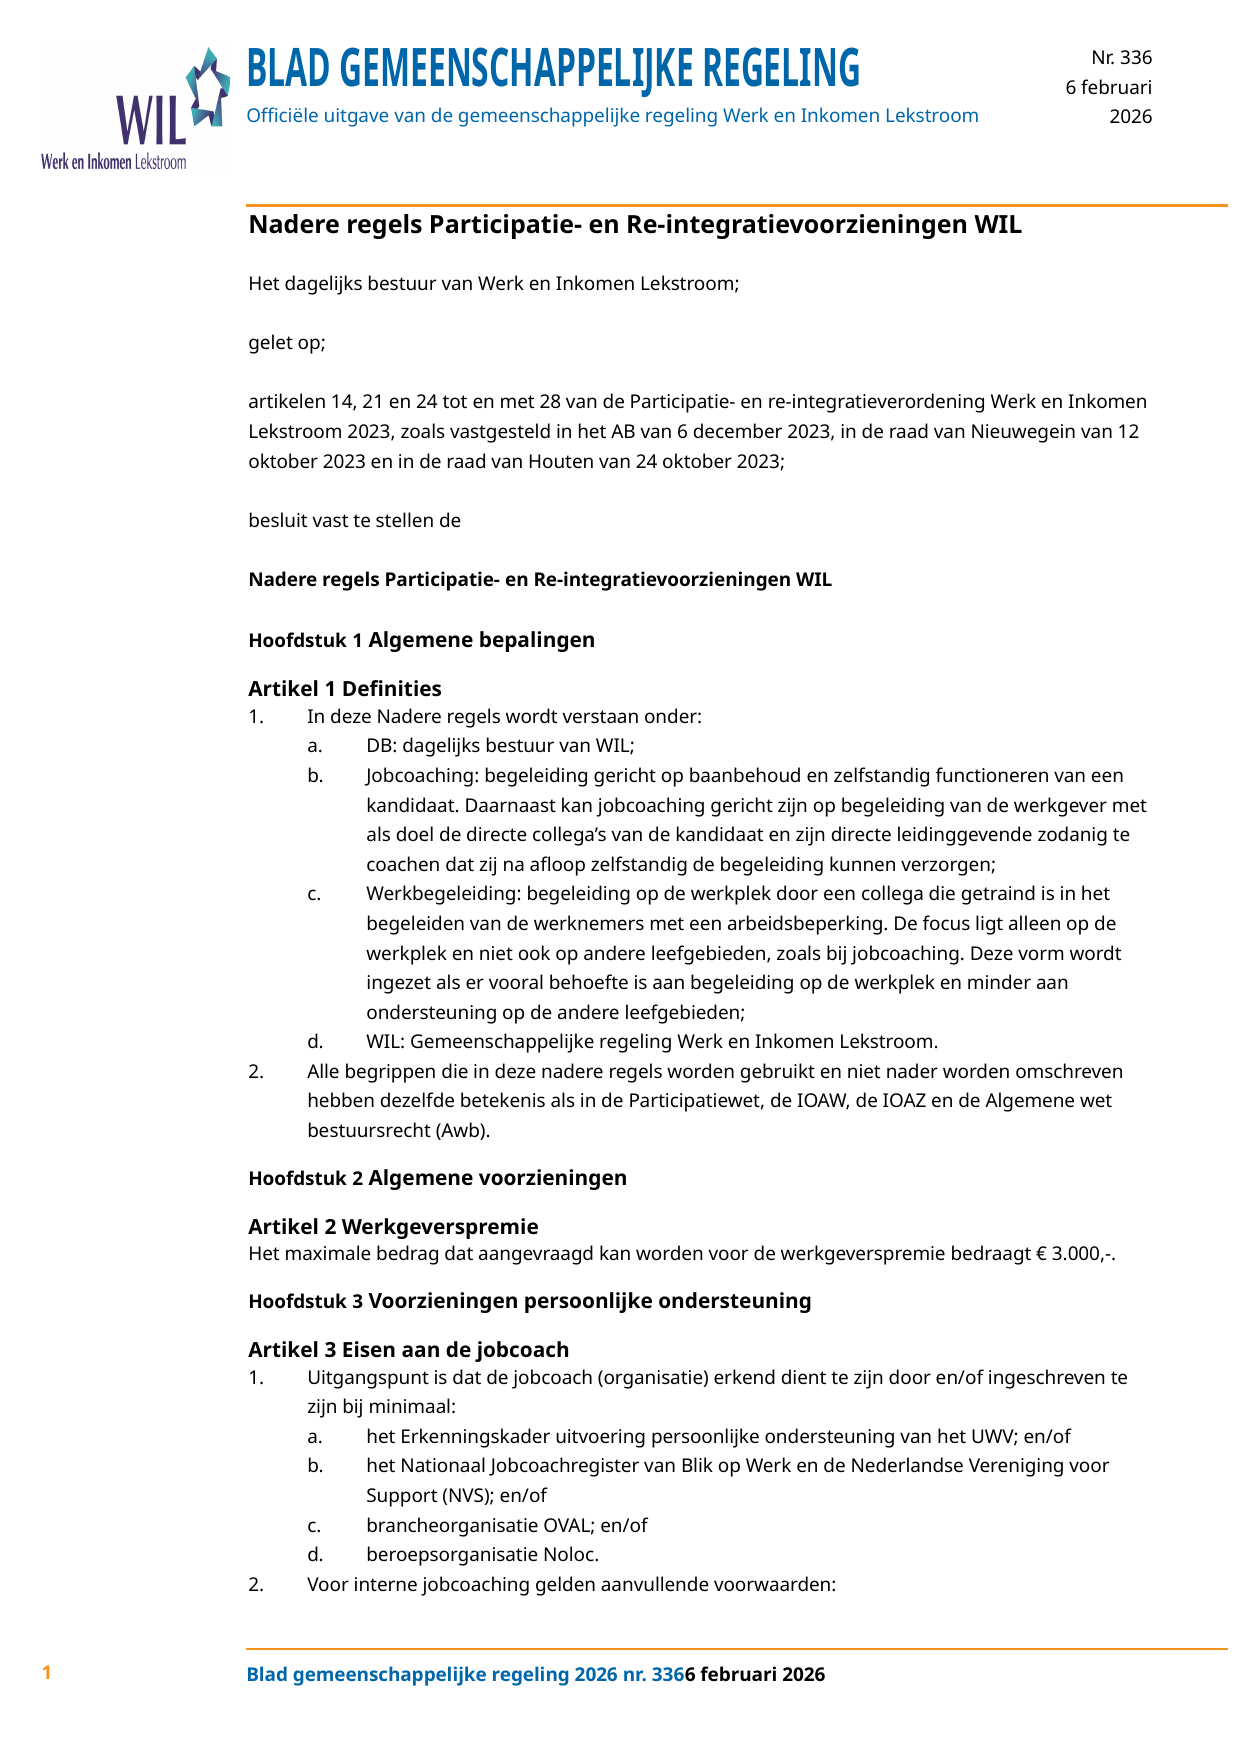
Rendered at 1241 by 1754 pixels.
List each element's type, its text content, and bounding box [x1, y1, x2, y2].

text Artikel 1 Definities [248, 674, 1152, 703]
text gelet op; [248, 329, 1152, 355]
text Hoofdstuk 2 Algemene voorzieningen [248, 1163, 1152, 1191]
text Hoofdstuk 1 Algemene bepalingen [248, 625, 1152, 654]
text Hoofdstuk 3 Voorzieningen persoonlijke ondersteuning [248, 1286, 1152, 1314]
text Het maximale bedrag dat aangevraagd kan worden voor de werkgeverspremie bedraagt € 3.000,-. [248, 1241, 1152, 1266]
list Alle begrippen die in deze nadere regels worden gebruikt en niet nader worden omschreven hebben dezelfde betekenis als in de Participatiewet, de IOAW, de IOAZ en de Algemene wet bestuursrecht (Awb). [248, 1058, 1152, 1143]
list Voor interne jobcoaching gelden aanvullende voorwaarden: [248, 1571, 1152, 1597]
picture [41, 47, 231, 172]
text Het dagelijks bestuur van Werk en Inkomen Lekstroom; [248, 270, 1152, 296]
text artikelen 14, 21 en 24 tot en met 28 van de Participatie- en re-integratieverordening Werk en Inkomen Lekstroom 2023, zoals vastgesteld in het AB van 6 december 2023, in de raad van Nieuwegein van 12 oktober 2023 en in de raad van Houten van 24 oktober 2023; [248, 389, 1152, 473]
list In deze Nadere regels wordt verstaan onder: [248, 703, 1152, 729]
list DB: dagelijks bestuur van WIL; [307, 733, 1152, 758]
text besluit vast te stellen de [248, 507, 1152, 533]
list Uitgangspunt is dat de jobcoach (organisatie) erkend dient te zijn door en/of ingeschreven te zijn bij minimaal: [248, 1364, 1152, 1419]
list beroepsorganisatie Noloc. [307, 1541, 1152, 1567]
text Artikel 2 Werkgeverspremie [248, 1212, 1152, 1241]
list WIL: Gemeenschappelijke regeling Werk en Inkomen Lekstroom. [307, 1028, 1152, 1054]
list Jobcoaching: begeleiding gericht op baanbehoud en zelfstandig functioneren van een kandidaat. Daarnaast kan jobcoaching gericht zijn op begeleiding van de werkgever met als doel de directe collega’s van de kandidaat en zijn directe leidinggevende zodanig te coachen dat zij na afloop zelfstandig de begeleiding kunnen verzorgen; [307, 762, 1152, 877]
text Artikel 3 Eisen aan de jobcoach [248, 1335, 1152, 1364]
list het Erkenningskader uitvoering persoonlijke ondersteuning van het UWV; en/of [307, 1423, 1152, 1449]
list Werkbegeleiding: begeleiding op de werkplek door een collega die getraind is in het begeleiden van de werknemers met een arbeidsbeperking. De focus ligt alleen op de werkplek en niet ook op andere leefgebieden, zoals bij jobcoaching. Deze vorm wordt ingezet als er vooral behoefte is aan begeleiding op de werkplek en minder aan ondersteuning op de andere leefgebieden; [307, 881, 1152, 1024]
list het Nationaal Jobcoachregister van Blik op Werk en de Nederlandse Vereniging voor Support (NVS); en/of [307, 1453, 1152, 1508]
list brancheorganisatie OVAL; en/of [307, 1512, 1152, 1537]
text Nadere regels Participatie- en Re-integratievoorzieningen WIL [248, 566, 1152, 592]
text Nadere regels Participatie- en Re-integratievoorzieningen WIL [248, 207, 1152, 241]
